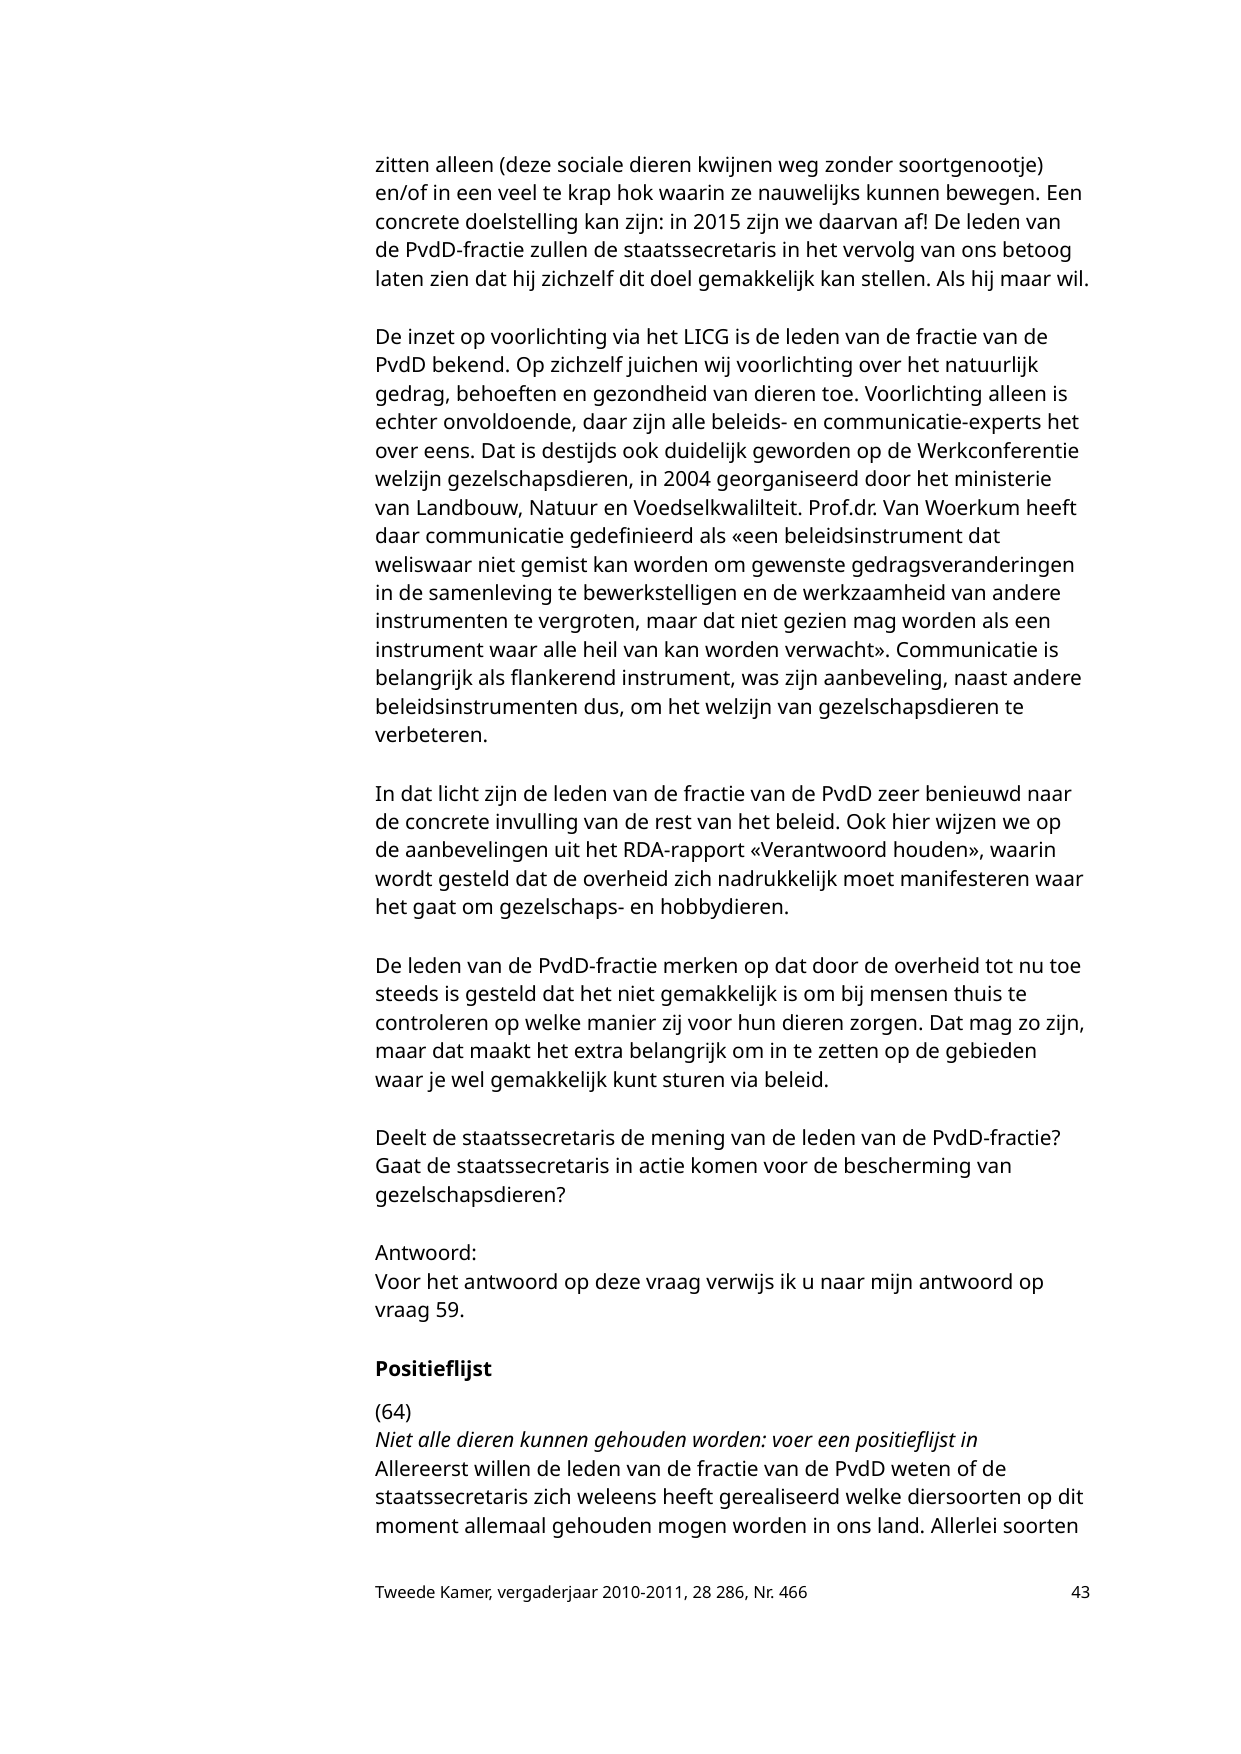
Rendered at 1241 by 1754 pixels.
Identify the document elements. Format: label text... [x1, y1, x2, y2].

text De leden van de PvdD-fractie merken op dat door de overheid tot nu toe steeds is gesteld dat het niet gemakkelijk is om bij mensen thuis te controleren op welke manier zij voor hun dieren zorgen. Dat mag zo zijn, maar dat maakt het extra belangrijk om in te zetten op de gebieden waar je wel gemakkelijk kunt sturen via beleid. [375, 951, 1090, 1093]
text (64) [375, 1397, 1090, 1426]
text Niet alle dieren kunnen gehouden worden: voer een positieflijst in [375, 1426, 1090, 1454]
text Positieflijst [375, 1354, 1090, 1382]
text Antwoord: [375, 1238, 1090, 1267]
text Deelt de staatssecretaris de mening van de leden van de PvdD-fractie? Gaat de staatssecretaris in actie komen voor de bescherming van gezelschapsdieren? [375, 1123, 1090, 1208]
text zitten alleen (deze sociale dieren kwijnen weg zonder soortgenootje) en/of in een veel te krap hok waarin ze nauwelijks kunnen bewegen. Een concrete doelstelling kan zijn: in 2015 zijn we daarvan af! De leden van de PvdD-fractie zullen de staatssecretaris in het vervolg van ons betoog laten zien dat hij zichzelf dit doel gemakkelijk kan stellen. Als hij maar wil. [375, 150, 1090, 292]
text Voor het antwoord op deze vraag verwijs ik u naar mijn antwoord op vraag 59. [375, 1267, 1090, 1324]
text Allereerst willen de leden van de fractie van de PvdD weten of de staatssecretaris zich weleens heeft gerealiseerd welke diersoorten op dit moment allemaal gehouden mogen worden in ons land. Allerlei soorten [375, 1454, 1090, 1539]
text De inzet op voorlichting via het LICG is de leden van de fractie van de PvdD bekend. Op zichzelf juichen wij voorlichting over het natuurlijk gedrag, behoeften en gezondheid van dieren toe. Voorlichting alleen is echter onvoldoende, daar zijn alle beleids- en communicatie-experts het over eens. Dat is destijds ook duidelijk geworden op de Werkconferentie welzijn gezelschapsdieren, in 2004 georganiseerd door het ministerie van Landbouw, Natuur en Voedselkwalilteit. Prof.dr. Van Woerkum heeft daar communicatie gedefinieerd als «een beleidsinstrument dat weliswaar niet gemist kan worden om gewenste gedragsveranderingen in de samenleving te bewerkstelligen en de werkzaamheid van andere instrumenten te vergroten, maar dat niet gezien mag worden als een instrument waar alle heil van kan worden verwacht». Communicatie is belangrijk als flankerend instrument, was zijn aanbeveling, naast andere beleidsinstrumenten dus, om het welzijn van gezelschapsdieren te verbeteren. [375, 322, 1090, 749]
text In dat licht zijn de leden van de fractie van de PvdD zeer benieuwd naar de concrete invulling van de rest van het beleid. Ook hier wijzen we op de aanbevelingen uit het RDA-rapport «Verantwoord houden», waarin wordt gesteld dat de overheid zich nadrukkelijk moet manifesteren waar het gaat om gezelschaps- en hobbydieren. [375, 779, 1090, 921]
